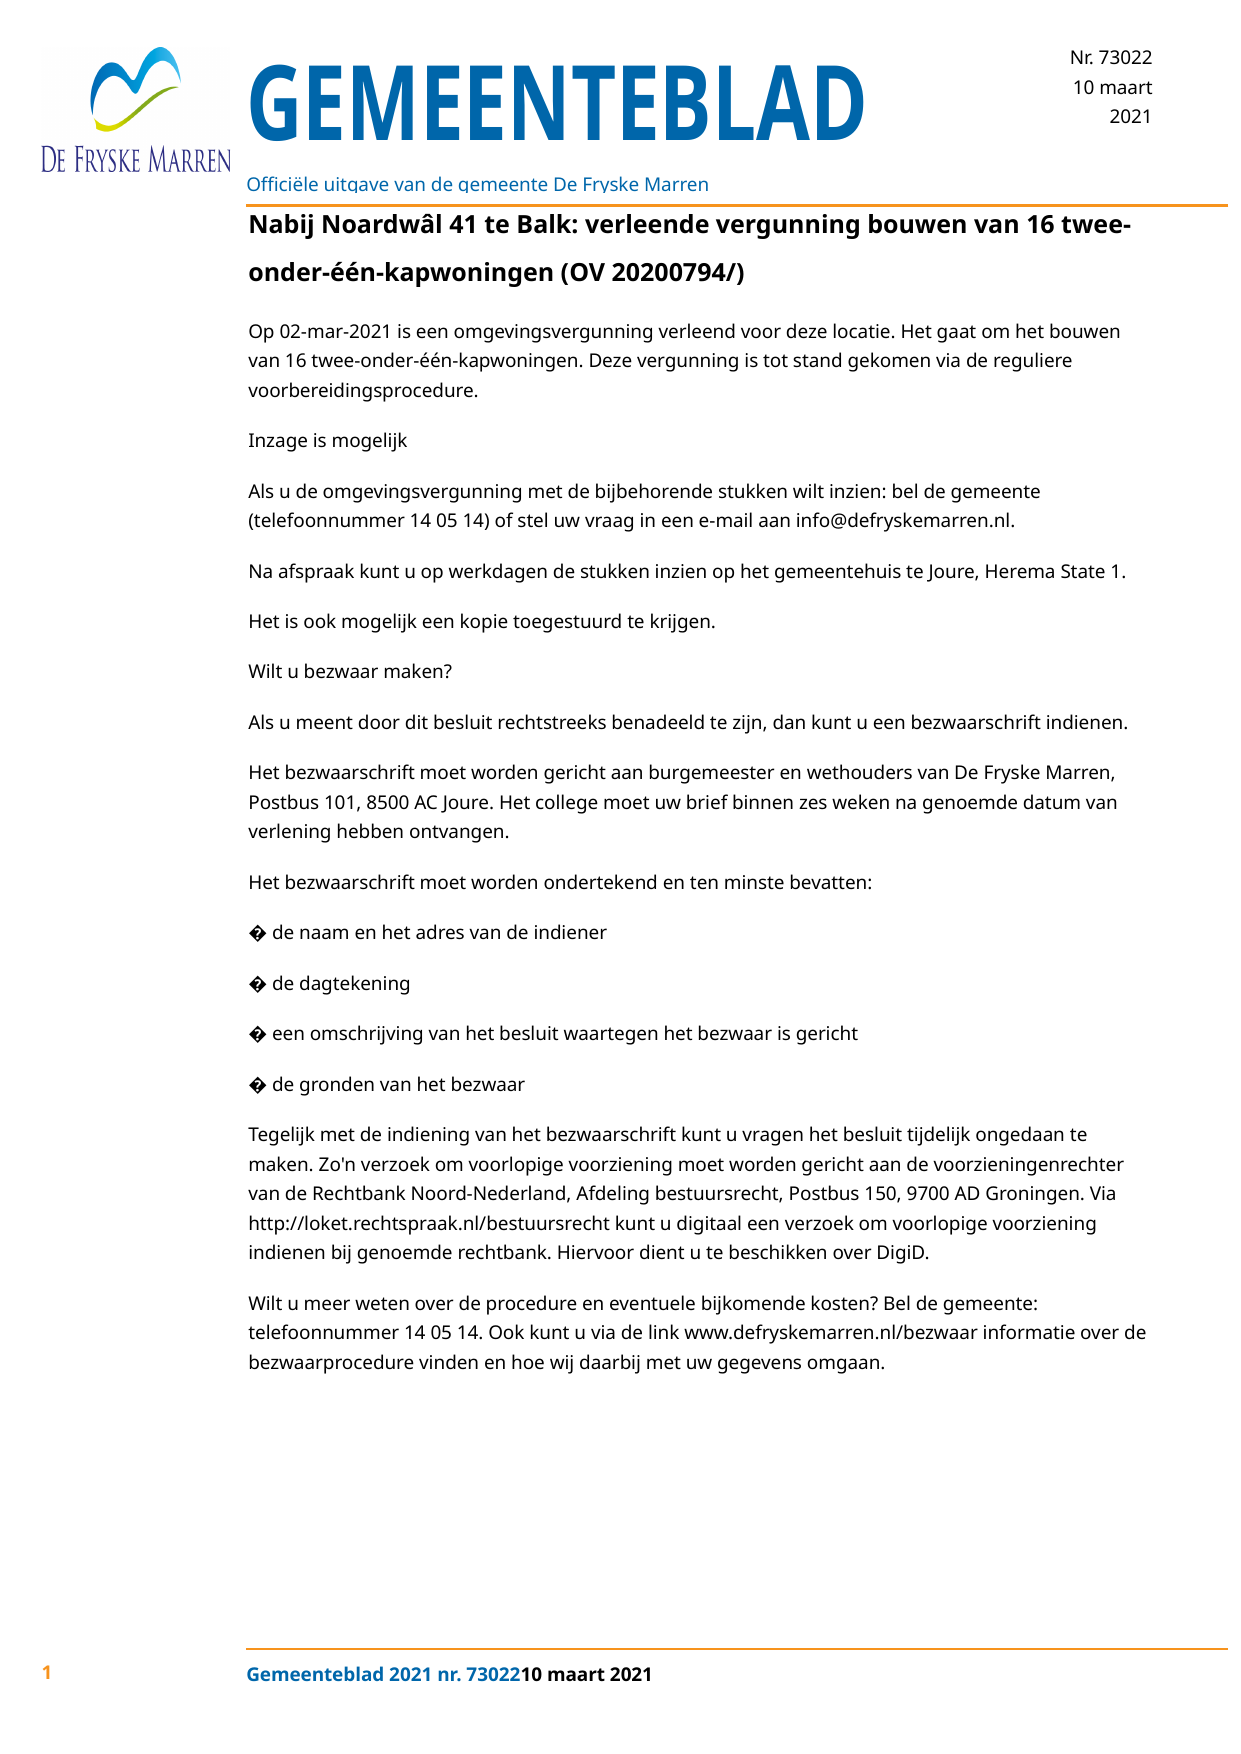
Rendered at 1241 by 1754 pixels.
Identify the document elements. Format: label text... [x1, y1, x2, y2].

text Tegelijk met de indiening van het bezwaarschrift kunt u vragen het besluit tijdelijk ongedaan te maken. Zo'n verzoek om voorlopige voorziening moet worden gericht aan de voorzieningenrechter van de Rechtbank Noord-Nederland, Afdeling bestuursrecht, Postbus 150, 9700 AD Groningen. Via http://loket.rechtspraak.nl/bestuursrecht kunt u digitaal een verzoek om voorlopige voorziening indienen bij genoemde rechtbank. Hiervoor dient u te beschikken over DigiD. [248, 1121, 1152, 1265]
text � de gronden van het bezwaar [248, 1071, 1152, 1097]
text Nabij Noardwâl 41 te Balk: verleende vergunning bouwen van 16 twee-onder-één-kapwoningen (OV 20200794/) [248, 207, 1152, 288]
text Het is ook mogelijk een kopie toegestuurd te krijgen. [248, 608, 1152, 634]
text Het bezwaarschrift moet worden ondertekend en ten minste bevatten: [248, 869, 1152, 895]
picture [41, 47, 231, 172]
text � de dagtekening [248, 970, 1152, 996]
text � de naam en het adres van de indiener [248, 919, 1152, 945]
text Op 02-mar-2021 is een omgevingsvergunning verleend voor deze locatie. Het gaat om het bouwen van 16 twee-onder-één-kapwoningen. Deze vergunning is tot stand gekomen via de reguliere voorbereidingsprocedure. [248, 318, 1152, 403]
text Wilt u bezwaar maken? [248, 659, 1152, 684]
text Het bezwaarschrift moet worden gericht aan burgemeester en wethouders van De Fryske Marren, Postbus 101, 8500 AC Joure. Het college moet uw brief binnen zes weken na genoemde datum van verlening hebben ontvangen. [248, 759, 1152, 844]
text Na afspraak kunt u op werkdagen de stukken inzien op het gemeentehuis te Joure, Herema State 1. [248, 558, 1152, 584]
text Wilt u meer weten over de procedure en eventuele bijkomende kosten? Bel de gemeente: telefoonnummer 14 05 14. Ook kunt u via de link www.defryskemarren.nl/bezwaar informatie over de bezwaarprocedure vinden en hoe wij daarbij met uw gegevens omgaan. [248, 1290, 1152, 1375]
text � een omschrijving van het besluit waartegen het bezwaar is gericht [248, 1020, 1152, 1046]
text Inzage is mogelijk [248, 427, 1152, 453]
text Als u meent door dit besluit rechtstreeks benadeeld te zijn, dan kunt u een bezwaarschrift indienen. [248, 709, 1152, 735]
text Als u de omgevingsvergunning met de bijbehorende stukken wilt inzien: bel de gemeente (telefoonnummer 14 05 14) of stel uw vraag in een e-mail aan info@defryskemarren.nl. [248, 478, 1152, 533]
